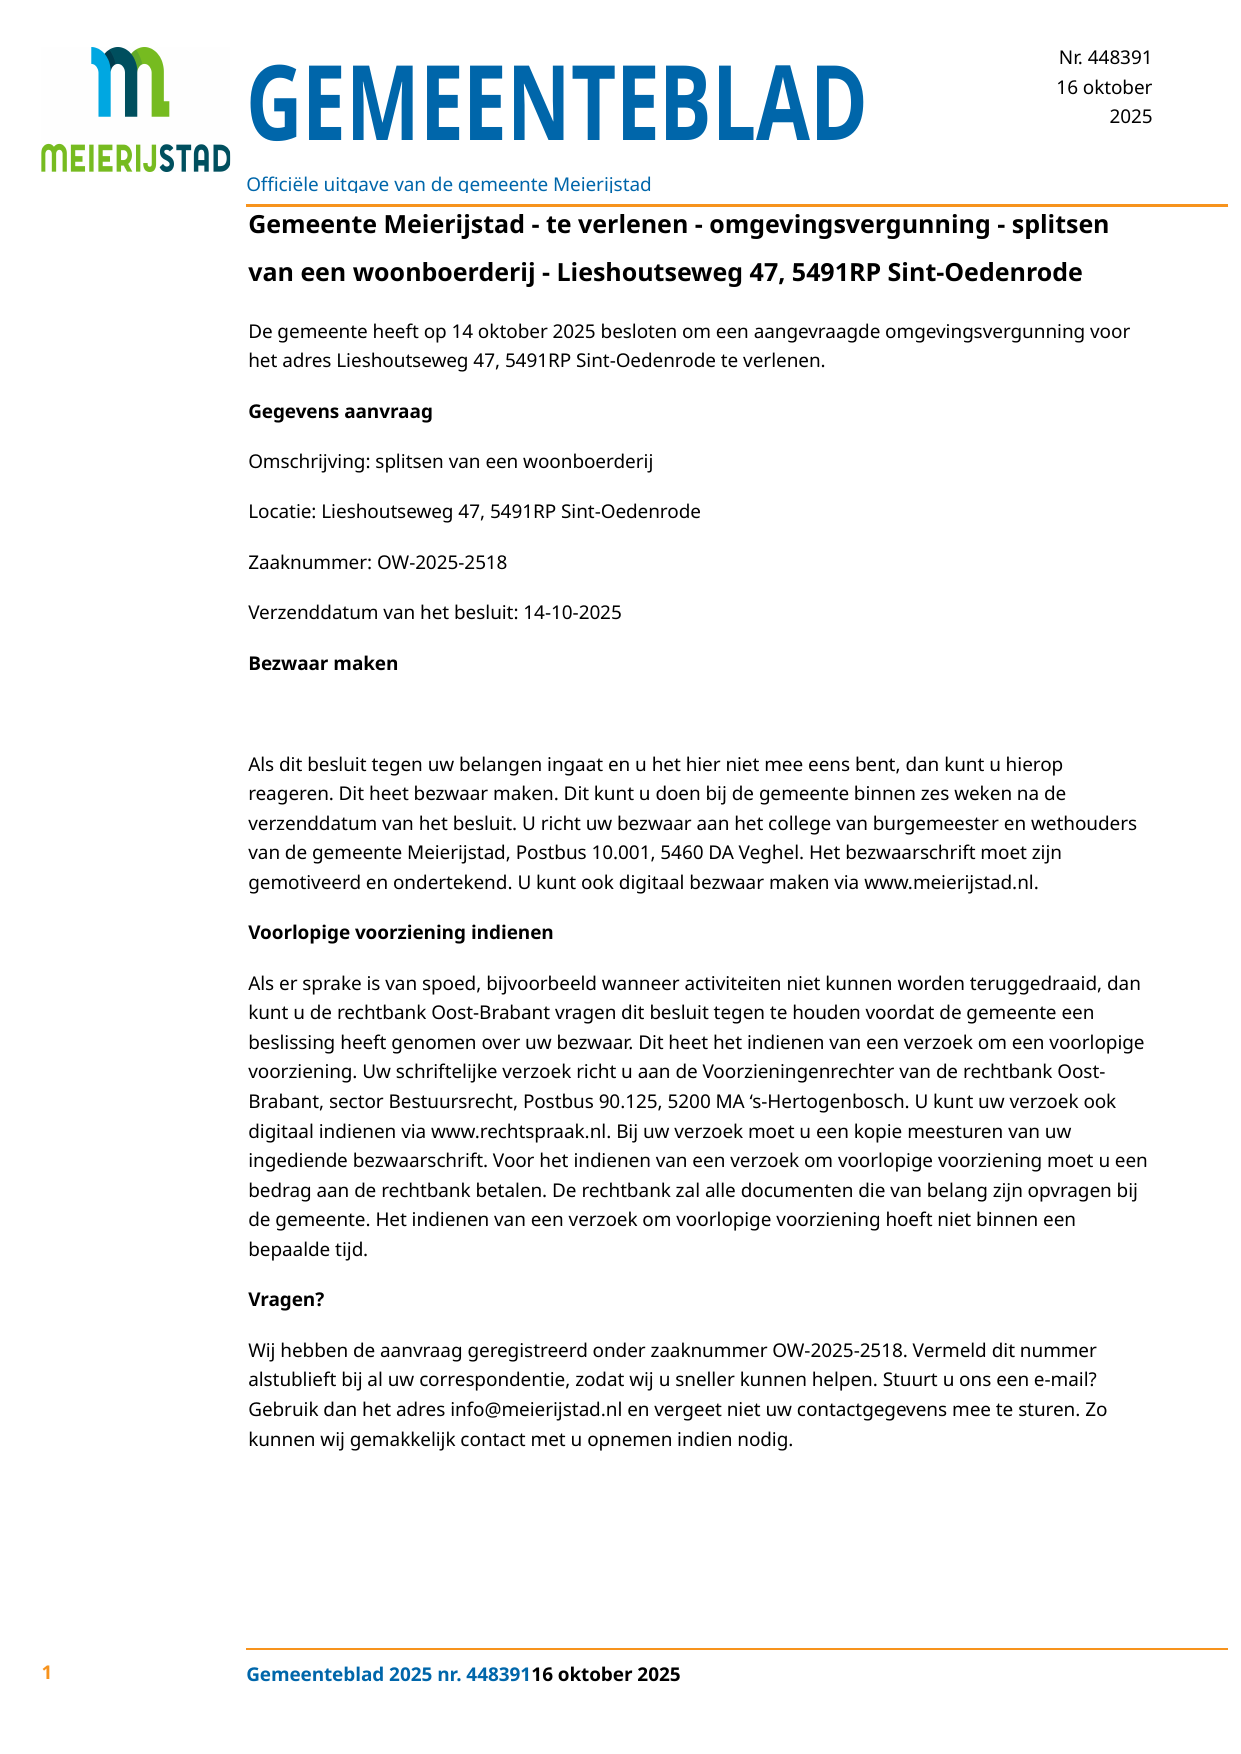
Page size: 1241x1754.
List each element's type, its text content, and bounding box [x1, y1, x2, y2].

text Wij hebben de aanvraag geregistreerd onder zaaknummer OW-2025-2518. Vermeld dit nummer alstublieft bij al uw correspondentie, zodat wij u sneller kunnen helpen. Stuurt u ons een e-mail? Gebruik dan het adres info@meierijstad.nl en vergeet niet uw contactgegevens mee te sturen. Zo kunnen wij gemakkelijk contact met u opnemen indien nodig. [248, 1337, 1152, 1452]
text Gegevens aanvraag [248, 398, 1152, 424]
text Bezwaar maken [248, 650, 1152, 676]
text Als dit besluit tegen uw belangen ingaat en u het hier niet mee eens bent, dan kunt u hierop reageren. Dit heet bezwaar maken. Dit kunt u doen bij de gemeente binnen zes weken na de verzenddatum van het besluit. U richt uw bezwaar aan het college van burgemeester en wethouders van de gemeente Meierijstad, Postbus 10.001, 5460 DA Veghel. Het bezwaarschrift moet zijn gemotiveerd en ondertekend. U kunt ook digitaal bezwaar maken via www.meierijstad.nl. [248, 751, 1152, 895]
text Voorlopige voorziening indienen [248, 919, 1152, 945]
picture [41, 47, 231, 172]
text Omschrijving: splitsen van een woonboerderij [248, 448, 1152, 474]
text Verzenddatum van het besluit: 14-10-2025 [248, 599, 1152, 625]
text De gemeente heeft op 14 oktober 2025 besloten om een aangevraagde omgevingsvergunning voor het adres Lieshoutseweg 47, 5491RP Sint-Oedenrode te verlenen. [248, 318, 1152, 373]
text Zaaknummer: OW-2025-2518 [248, 549, 1152, 575]
text Als er sprake is van spoed, bijvoorbeeld wanneer activiteiten niet kunnen worden teruggedraaid, dan kunt u de rechtbank Oost-Brabant vragen dit besluit tegen te houden voordat de gemeente een beslissing heeft genomen over uw bezwaar. Dit heet het indienen van een verzoek om een voorlopige voorziening. Uw schriftelijke verzoek richt u aan de Voorzieningenrechter van de rechtbank Oost-Brabant, sector Bestuursrecht, Postbus 90.125, 5200 MA ‘s-Hertogenbosch. U kunt uw verzoek ook digitaal indienen via www.rechtspraak.nl. Bij uw verzoek moet u een kopie meesturen van uw ingediende bezwaarschrift. Voor het indienen van een verzoek om voorlopige voorziening moet u een bedrag aan de rechtbank betalen. De rechtbank zal alle documenten die van belang zijn opvragen bij de gemeente. Het indienen van een verzoek om voorlopige voorziening hoeft niet binnen een bepaalde tijd. [248, 970, 1152, 1262]
text Gemeente Meierijstad - te verlenen - omgevingsvergunning - splitsen van een woonboerderij - Lieshoutseweg 47, 5491RP Sint-Oedenrode [248, 207, 1152, 288]
text Locatie: Lieshoutseweg 47, 5491RP Sint-Oedenrode [248, 499, 1152, 524]
text Vragen? [248, 1287, 1152, 1312]
